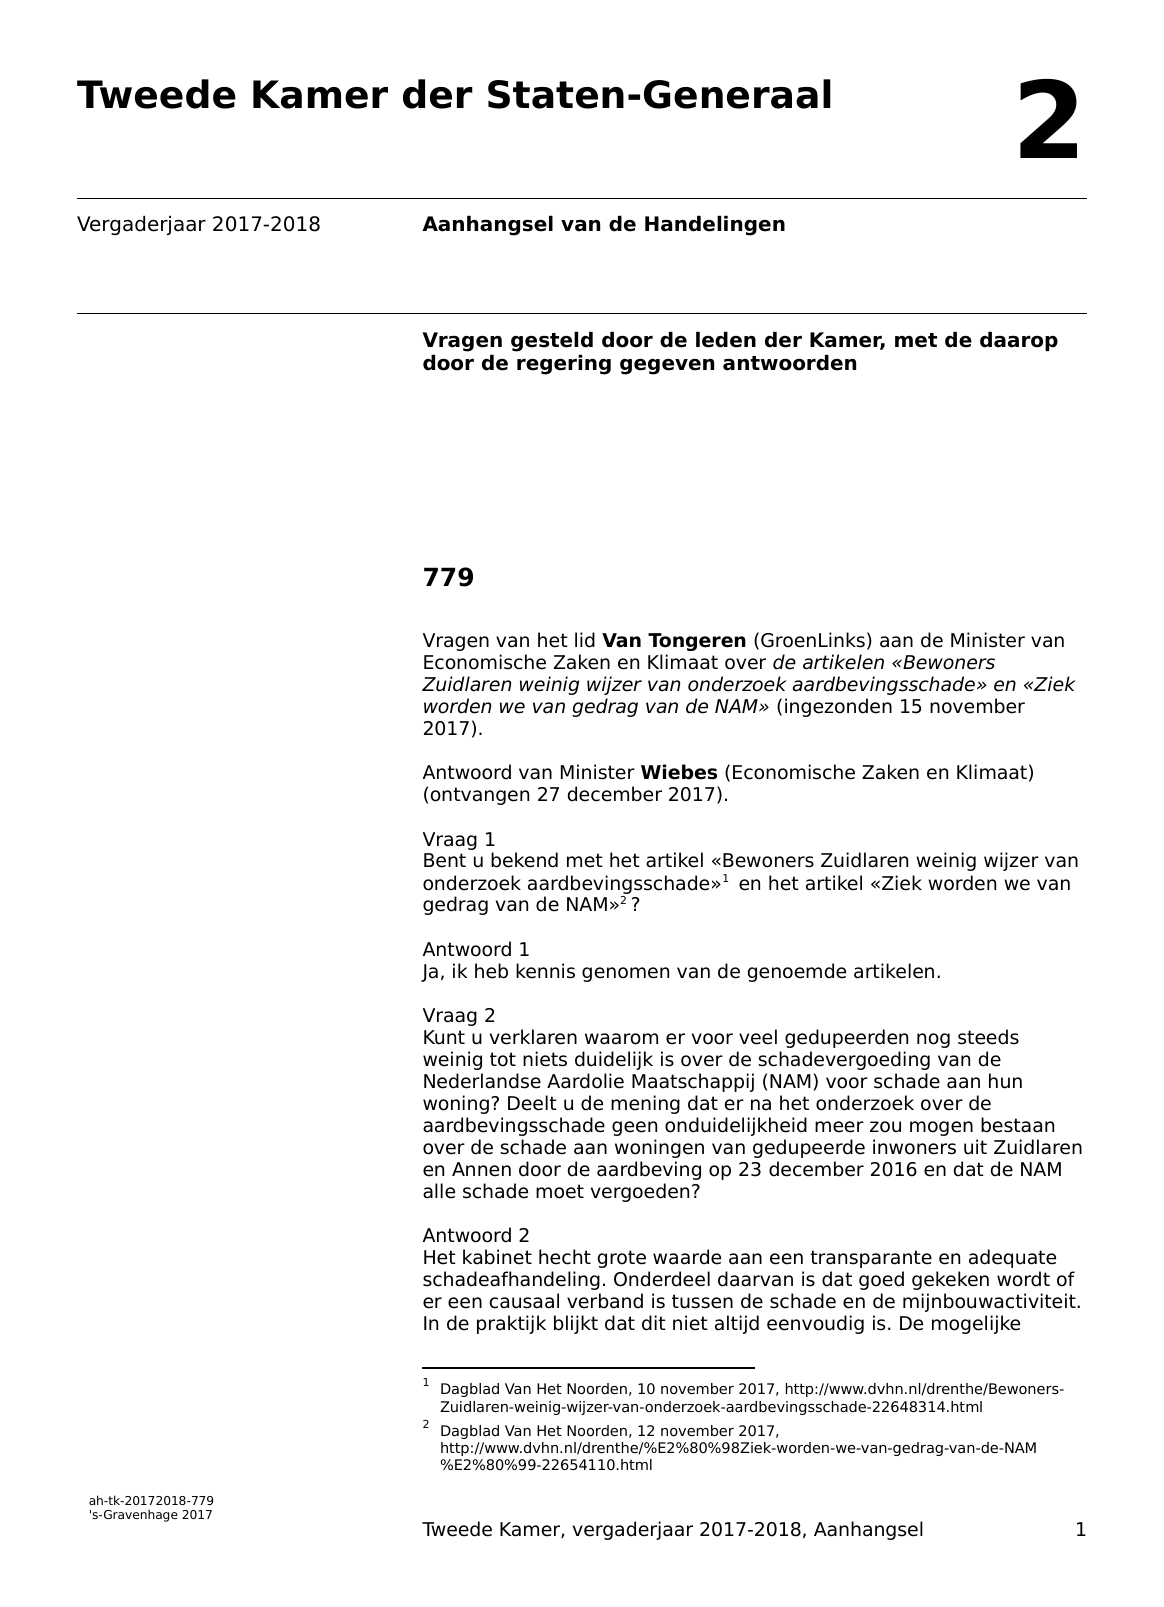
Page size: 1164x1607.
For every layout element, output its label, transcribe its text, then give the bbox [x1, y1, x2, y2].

text Ja, ik heb kennis genomen van de genoemde artikelen. [422, 961, 1087, 982]
text Bent u bekend met het artikel «Bewoners Zuidlaren weinig wijzer van onderzoek aardbevingsschade» en het artikel «Ziek worden we van gedrag van de NAM»? [422, 850, 1087, 916]
text Dagblad Van Het Noorden, 10 november 2017, http://www.dvhn.nl/drenthe/Bewoners-Zuidlaren-weinig-wijzer-van-onderzoek-aardbevingsschade-22648314.html [422, 1377, 1087, 1416]
text ah-tk-20172018-779 [88, 1494, 323, 1508]
text Het kabinet hecht grote waarde aan een transparante en adequate schadeafhandeling. Onderdeel daarvan is dat goed gekeken wordt of er een causaal verband is tussen de schade en de mijnbouwactiviteit. In de praktijk blijkt dat dit niet altijd eenvoudig is. De mogelijke [422, 1247, 1087, 1334]
text Antwoord 2 [422, 1225, 1087, 1247]
text Vragen van het lid Van Tongeren (GroenLinks) aan de Minister van Economische Zaken en Klimaat over de artikelen «Bewoners Zuidlaren weinig wijzer van onderzoek aardbevingsschade» en «Ziek worden we van gedrag van de NAM» (ingezonden 15 november 2017). [422, 630, 1087, 740]
text Antwoord 1 [422, 938, 1087, 961]
text Kunt u verklaren waarom er voor veel gedupeerden nog steeds weinig tot niets duidelijk is over de schadevergoeding van de Nederlandse Aardolie Maatschappij (NAM) voor schade aan hun woning? Deelt u de mening dat er na het onderzoek over de aardbevingsschade geen onduidelijkheid meer zou mogen bestaan over de schade aan woningen van gedupeerde inwoners uit Zuidlaren en Annen door de aardbeving op 23 december 2016 en dat de NAM alle schade moet vergoeden? [422, 1027, 1087, 1202]
table_header Tweede Kamer der Staten-Generaal [77, 59, 886, 198]
table_header 2 [886, 59, 1087, 198]
text Vraag 2 [422, 1005, 1087, 1027]
table_cell Aanhangsel van de Handelingen [422, 199, 1087, 313]
table_cell Vragen gesteld door de leden der Kamer, met de daarop door de regering gegeven antwoorden [422, 314, 1087, 375]
table_cell Vergaderjaar 2017-2018 [77, 199, 422, 313]
text Vraag 1 [422, 828, 1087, 850]
text 779 [422, 563, 1087, 592]
text 's-Gravenhage 2017 [88, 1508, 323, 1522]
table_cell [77, 314, 422, 375]
text Dagblad Van Het Noorden, 12 november 2017, http://www.dvhn.nl/drenthe/%E2%80%98Ziek-worden-we-van-gedrag-van-de-NAM%E2%80%99-22654110.html [422, 1418, 1087, 1474]
text Antwoord van Minister Wiebes (Economische Zaken en Klimaat) (ontvangen 27 december 2017). [422, 762, 1087, 806]
